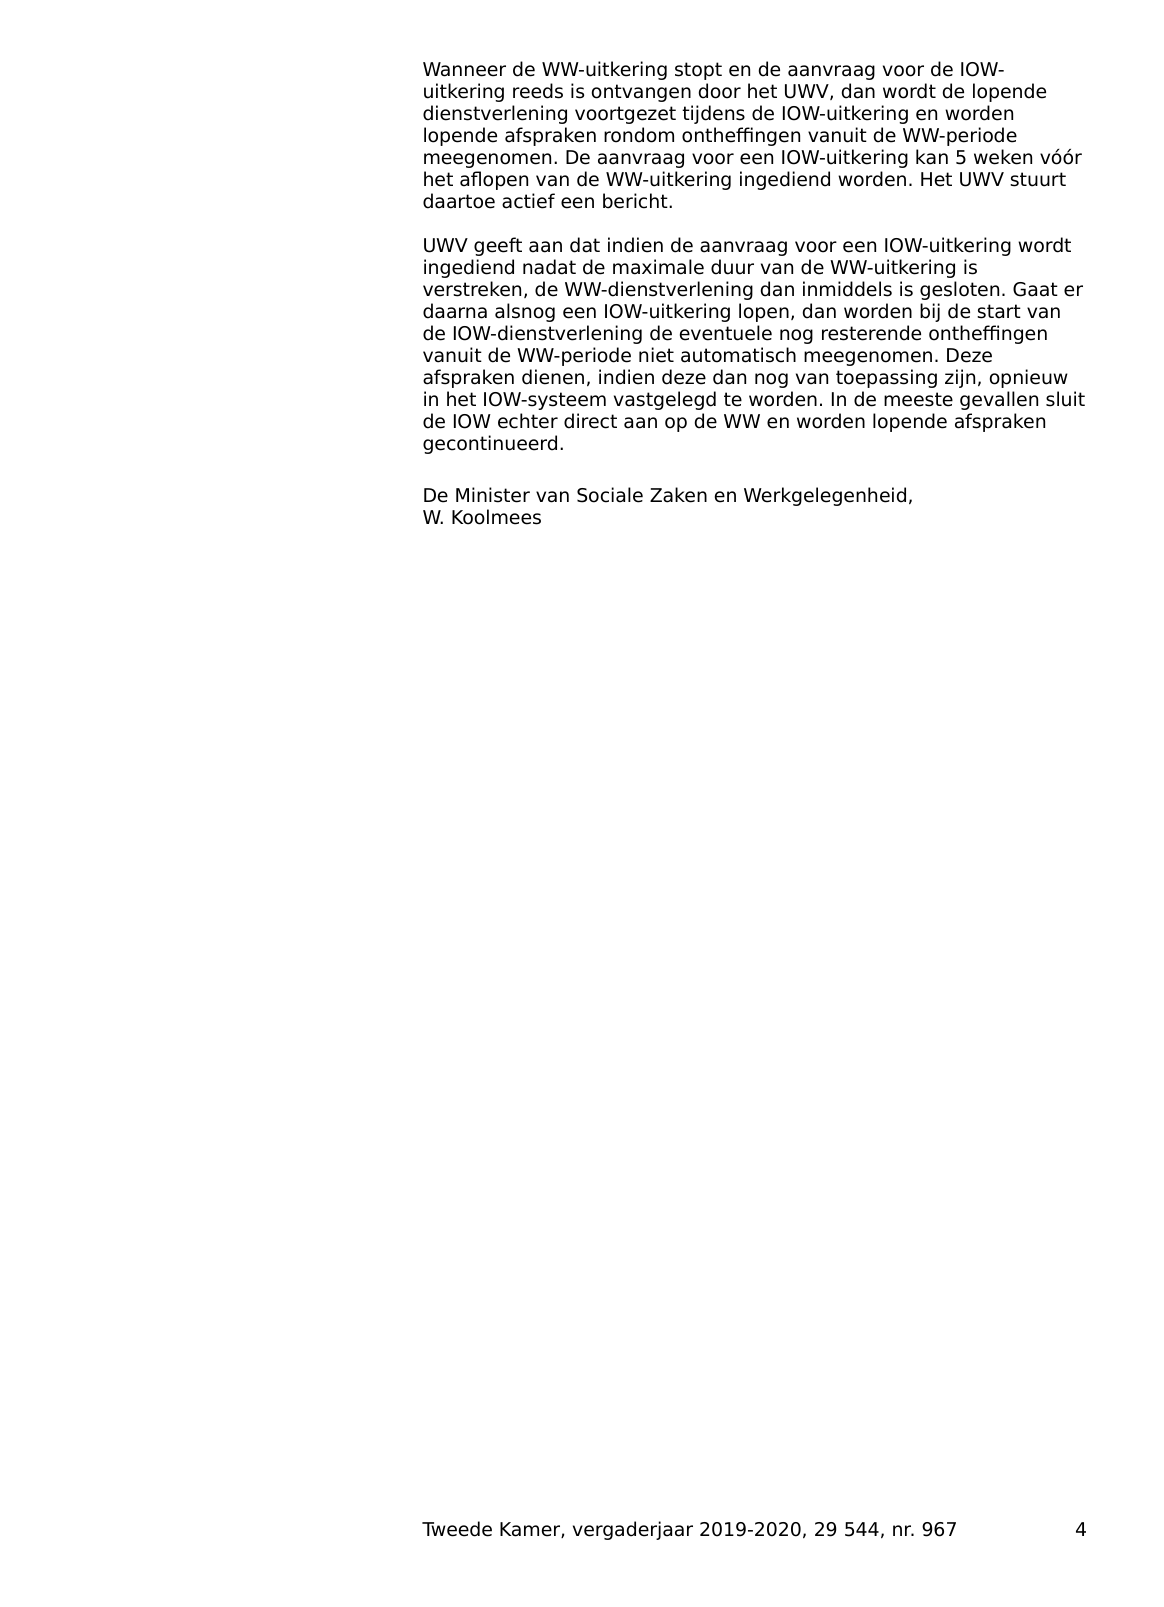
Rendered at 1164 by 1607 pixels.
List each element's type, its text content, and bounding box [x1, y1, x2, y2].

text UWV geeft aan dat indien de aanvraag voor een IOW-uitkering wordt ingediend nadat de maximale duur van de WW-uitkering is verstreken, de WW-dienstverlening dan inmiddels is gesloten. Gaat er daarna alsnog een IOW-uitkering lopen, dan worden bij de start van de IOW-dienstverlening de eventuele nog resterende ontheffingen vanuit de WW-periode niet automatisch meegenomen. Deze afspraken dienen, indien deze dan nog van toepassing zijn, opnieuw in het IOW-systeem vastgelegd te worden. In de meeste gevallen sluit de IOW echter direct aan op de WW en worden lopende afspraken gecontinueerd. [422, 235, 1087, 455]
text De Minister van Sociale Zaken en Werkgelegenheid, W. Koolmees [422, 485, 1087, 529]
text Wanneer de WW-uitkering stopt en de aanvraag voor de IOW-uitkering reeds is ontvangen door het UWV, dan wordt de lopende dienstverlening voortgezet tijdens de IOW-uitkering en worden lopende afspraken rondom ontheffingen vanuit de WW-periode meegenomen. De aanvraag voor een IOW-uitkering kan 5 weken vóór het aflopen van de WW-uitkering ingediend worden. Het UWV stuurt daartoe actief een bericht. [422, 59, 1087, 213]
